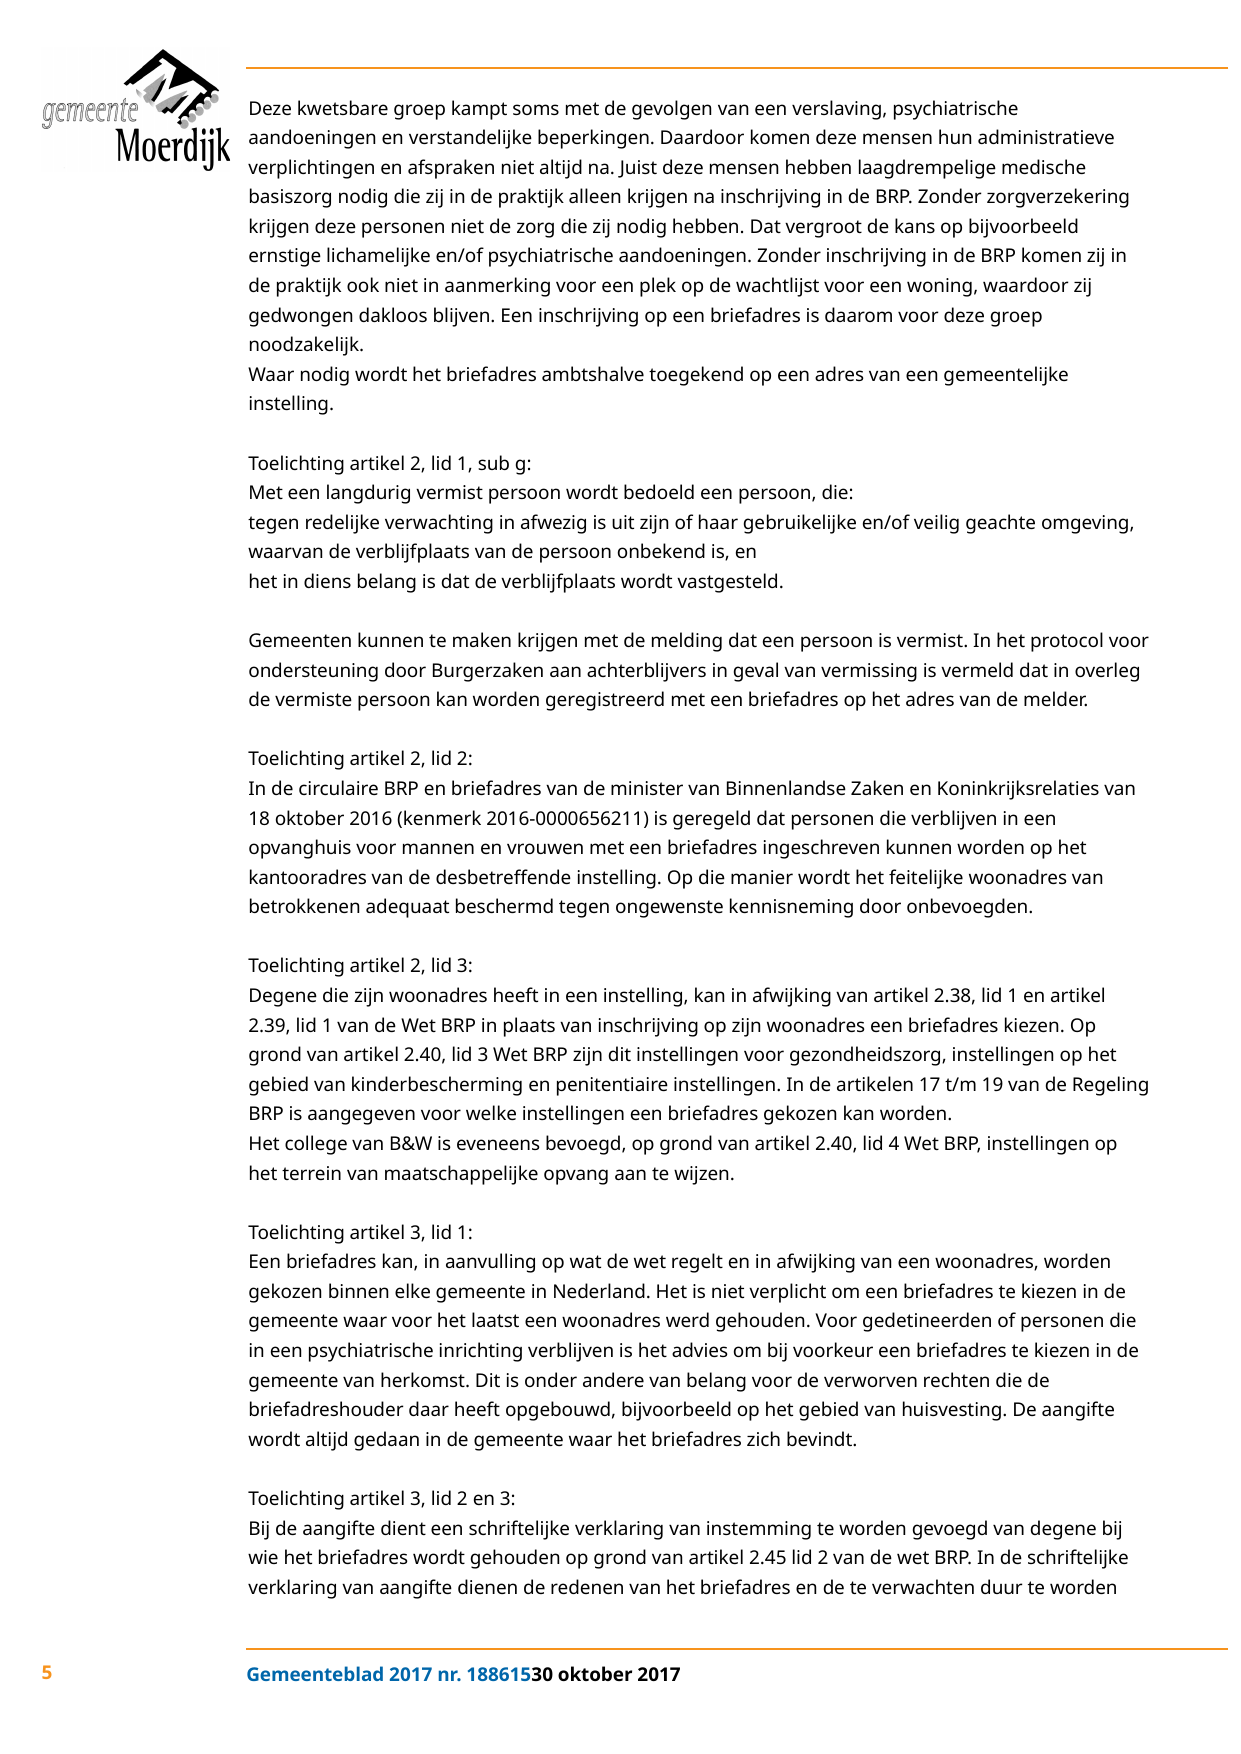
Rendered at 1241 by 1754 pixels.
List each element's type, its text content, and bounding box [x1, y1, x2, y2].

text tegen redelijke verwachting in afwezig is uit zijn of haar gebruikelijke en/of veilig geachte omgeving, [248, 509, 1152, 535]
text Toelichting artikel 2, lid 1, sub g: [248, 450, 1152, 476]
text Het college van B&W is eveneens bevoegd, op grond van artikel 2.40, lid 4 Wet BRP, instellingen op het terrein van maatschappelijke opvang aan te wijzen. [248, 1130, 1152, 1186]
text Degene die zijn woonadres heeft in een instelling, kan in afwijking van artikel 2.38, lid 1 en artikel 2.39, lid 1 van de Wet BRP in plaats van inschrijving op zijn woonadres een briefadres kiezen. Op grond van artikel 2.40, lid 3 Wet BRP zijn dit instellingen voor gezondheidszorg, instellingen op het gebied van kinderbescherming en penitentiaire instellingen. In de artikelen 17 t/m 19 van de Regeling BRP is aangegeven voor welke instellingen een briefadres gekozen kan worden. [248, 982, 1152, 1126]
text Toelichting artikel 3, lid 2 en 3: [248, 1485, 1152, 1511]
text Waar nodig wordt het briefadres ambtshalve toegekend op een adres van een gemeentelijke instelling. [248, 361, 1152, 416]
text Gemeenten kunnen te maken krijgen met de melding dat een persoon is vermist. In het protocol voor ondersteuning door Burgerzaken aan achterblijvers in geval van vermissing is vermeld dat in overleg de vermiste persoon kan worden geregistreerd met een briefadres op het adres van de melder. [248, 627, 1152, 712]
text Deze kwetsbare groep kampt soms met de gevolgen van een verslaving, psychiatrische aandoeningen en verstandelijke beperkingen. Daardoor komen deze mensen hun administratieve verplichtingen en afspraken niet altijd na. Juist deze mensen hebben laagdrempelige medische basiszorg nodig die zij in de praktijk alleen krijgen na inschrijving in de BRP. Zonder zorgverzekering krijgen deze personen niet de zorg die zij nodig hebben. Dat vergroot de kans op bijvoorbeeld ernstige lichamelijke en/of psychiatrische aandoeningen. Zonder inschrijving in de BRP komen zij in de praktijk ook niet in aanmerking voor een plek op de wachtlijst voor een woning, waardoor zij gedwongen dakloos blijven. Een inschrijving op een briefadres is daarom voor deze groep noodzakelijk. [248, 95, 1152, 357]
picture [41, 47, 231, 172]
text het in diens belang is dat de verblijfplaats wordt vastgesteld. [248, 568, 1152, 594]
text Toelichting artikel 2, lid 2: [248, 746, 1152, 771]
text waarvan de verblijfplaats van de persoon onbekend is, en [248, 538, 1152, 564]
text Een briefadres kan, in aanvulling op wat de wet regelt en in afwijking van een woonadres, worden gekozen binnen elke gemeente in Nederland. Het is niet verplicht om een briefadres te kiezen in de gemeente waar voor het laatst een woonadres werd gehouden. Voor gedetineerden of personen die in een psychiatrische inrichting verblijven is het advies om bij voorkeur een briefadres te kiezen in de gemeente van herkomst. Dit is onder andere van belang voor de verworven rechten die de briefadreshouder daar heeft opgebouwd, bijvoorbeeld op het gebied van huisvesting. De aangifte wordt altijd gedaan in de gemeente waar het briefadres zich bevindt. [248, 1248, 1152, 1452]
text Met een langdurig vermist persoon wordt bedoeld een persoon, die: [248, 479, 1152, 505]
text Toelichting artikel 3, lid 1: [248, 1219, 1152, 1245]
text Toelichting artikel 2, lid 3: [248, 953, 1152, 978]
text In de circulaire BRP en briefadres van de minister van Binnenlandse Zaken en Koninkrijksrelaties van 18 oktober 2016 (kenmerk 2016-0000656211) is geregeld dat personen die verblijven in een opvanghuis voor mannen en vrouwen met een briefadres ingeschreven kunnen worden op het kantooradres van de desbetreffende instelling. Op die manier wordt het feitelijke woonadres van betrokkenen adequaat beschermd tegen ongewenste kennisneming door onbevoegden. [248, 775, 1152, 919]
text Bij de aangifte dient een schriftelijke verklaring van instemming te worden gevoegd van degene bij wie het briefadres wordt gehouden op grond van artikel 2.45 lid 2 van de wet BRP. In de schriftelijke verklaring van aangifte dienen de redenen van het briefadres en de te verwachten duur te worden [248, 1515, 1152, 1600]
